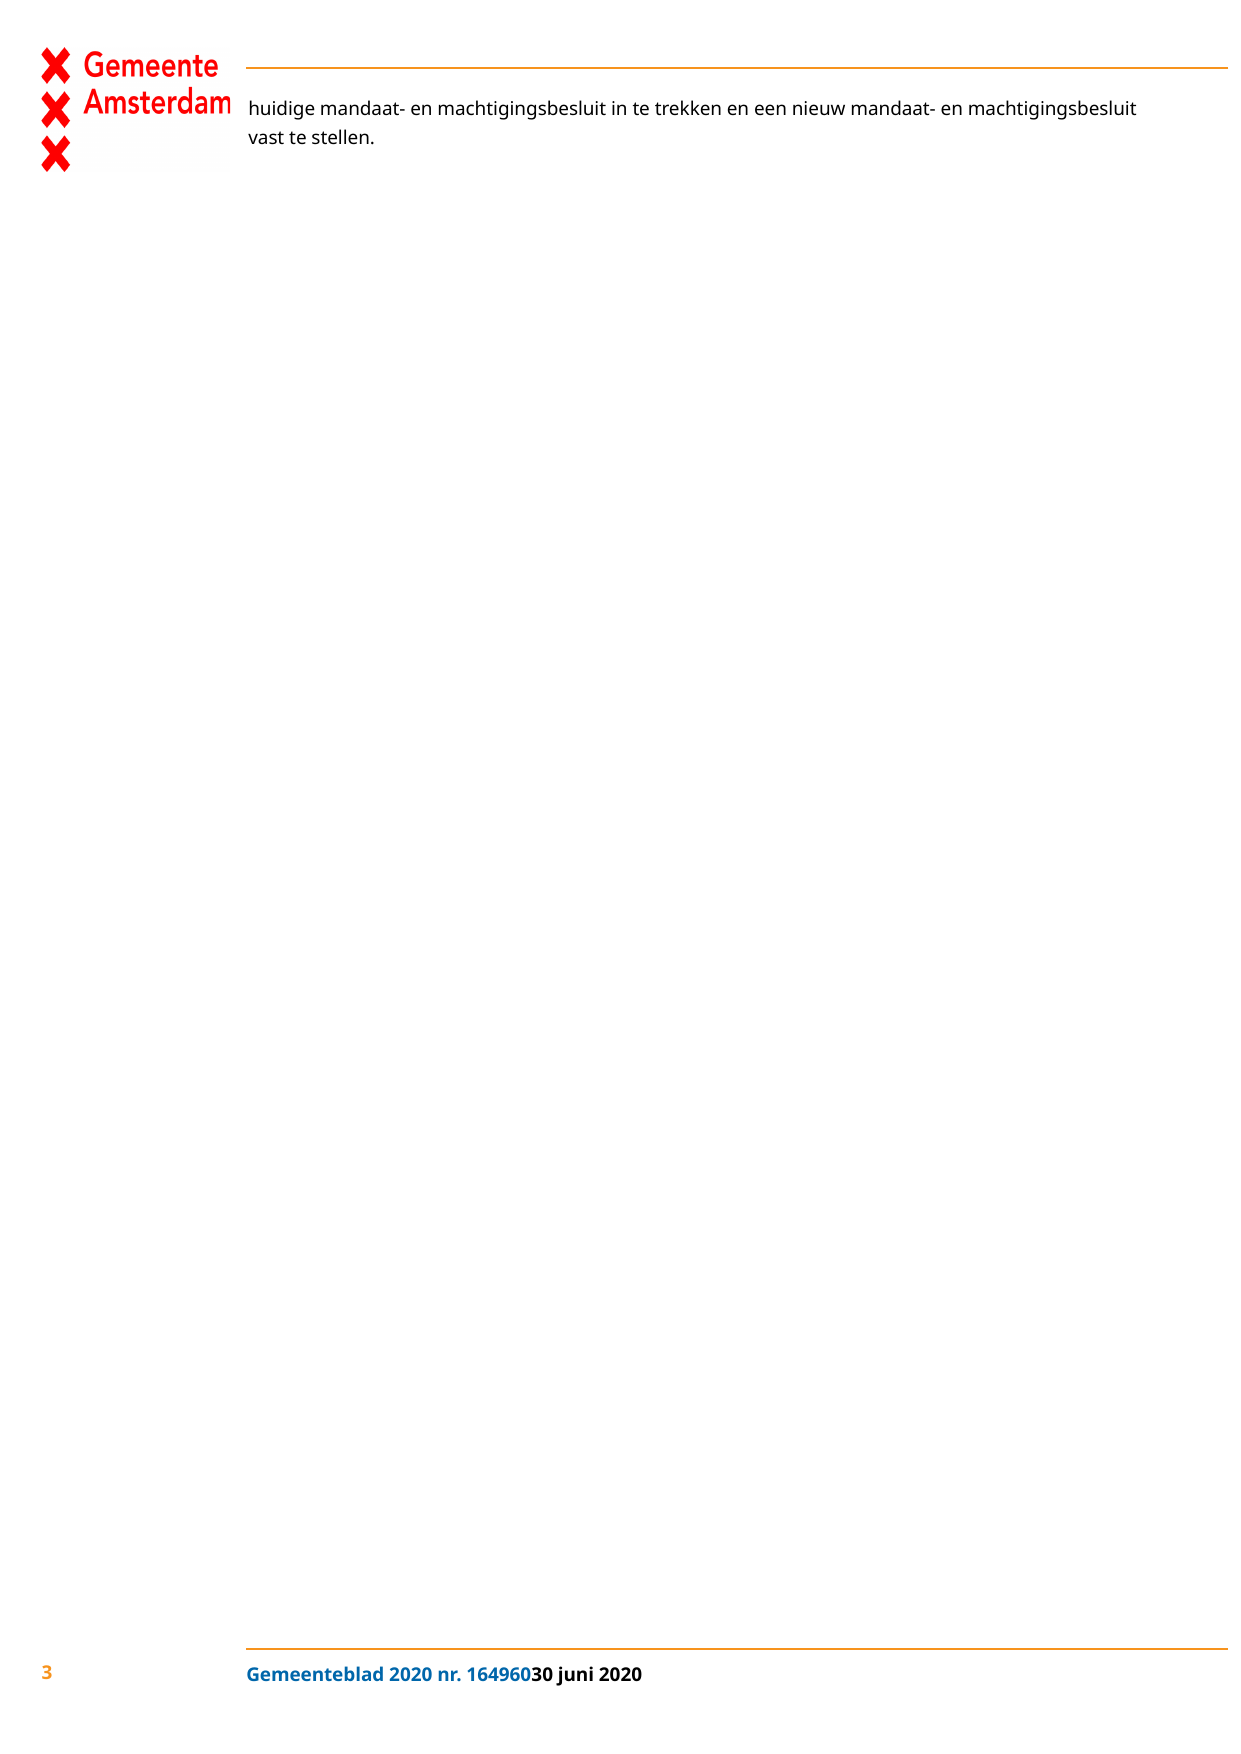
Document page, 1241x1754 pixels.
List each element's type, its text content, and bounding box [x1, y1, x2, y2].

text huidige mandaat- en machtigingsbesluit in te trekken en een nieuw mandaat- en machtigingsbesluit vast te stellen. [248, 95, 1152, 150]
picture [41, 47, 231, 172]
